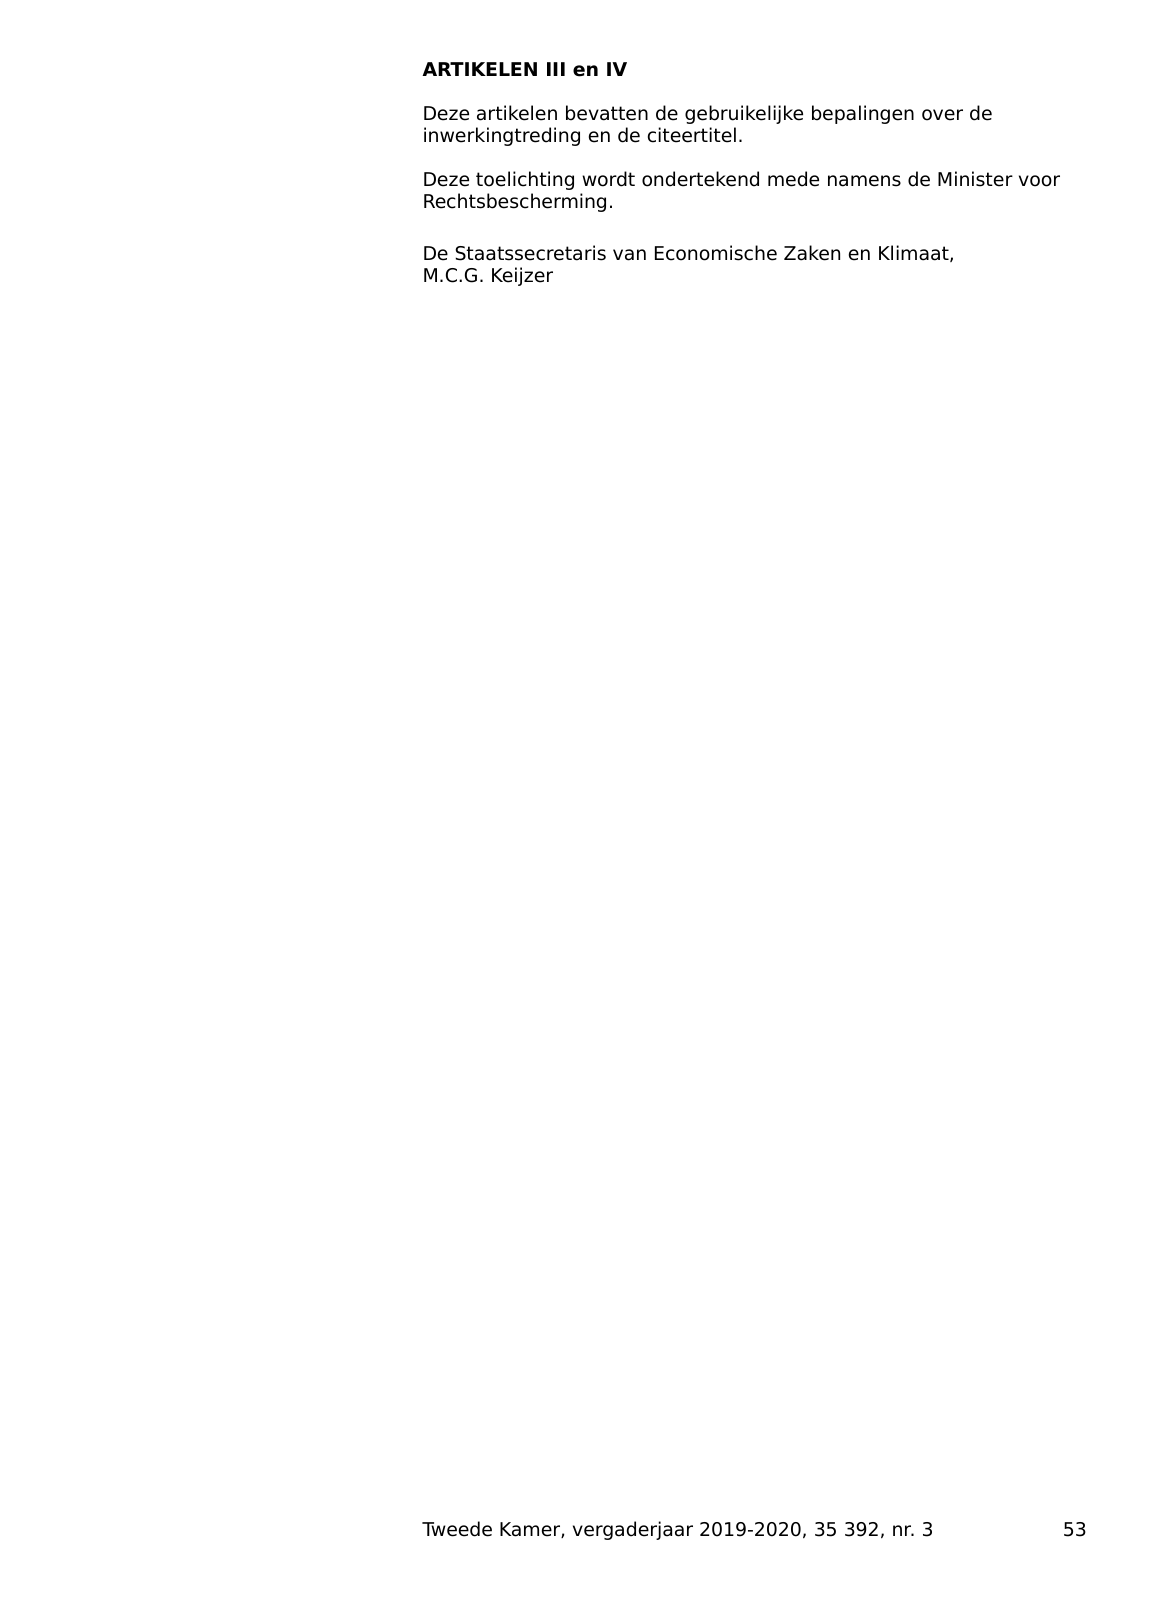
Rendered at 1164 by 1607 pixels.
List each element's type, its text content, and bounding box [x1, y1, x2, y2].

text Deze artikelen bevatten de gebruikelijke bepalingen over de inwerkingtreding en de citeertitel. [422, 103, 1087, 147]
text De Staatssecretaris van Economische Zaken en Klimaat, M.C.G. Keijzer [422, 243, 1087, 287]
subtitle ARTIKELEN III en IV [422, 59, 1087, 81]
text Deze toelichting wordt ondertekend mede namens de Minister voor Rechtsbescherming. [422, 169, 1087, 213]
